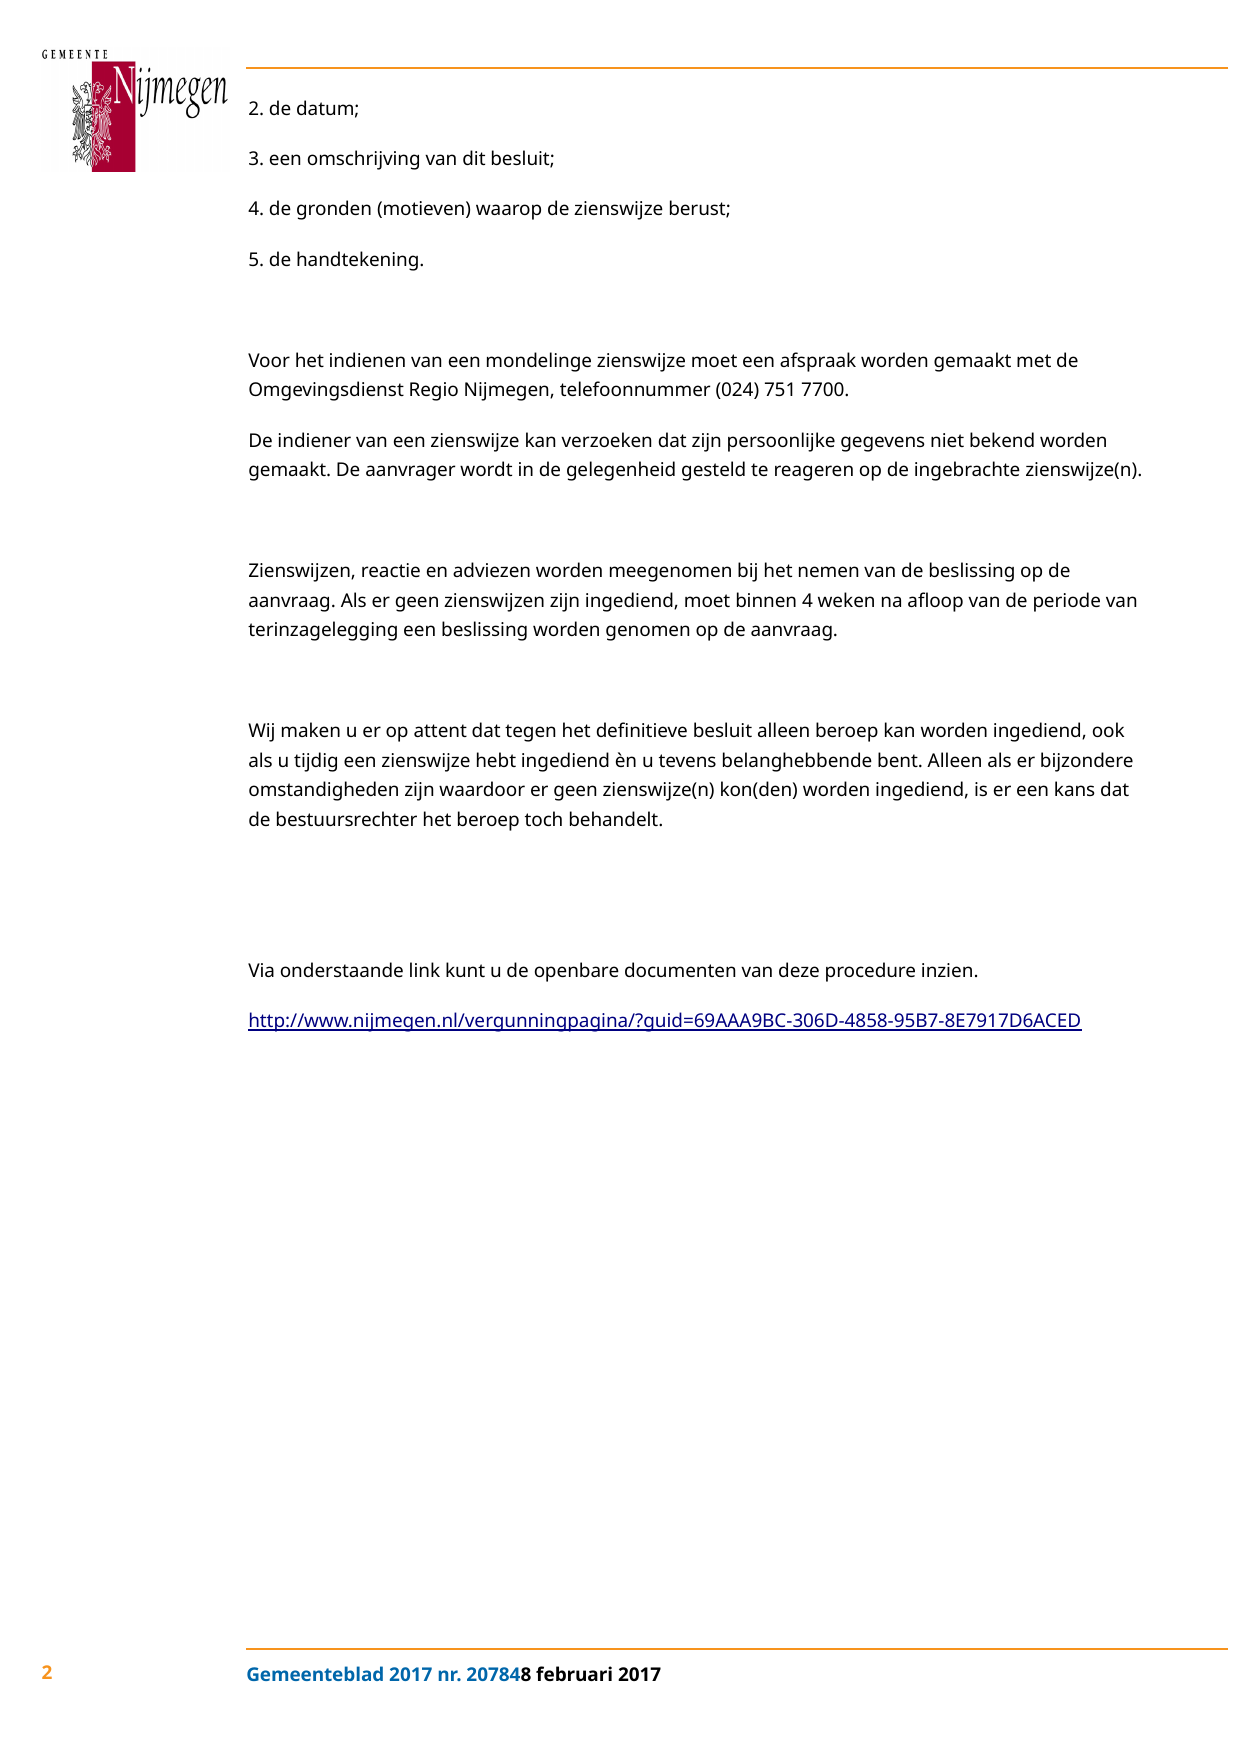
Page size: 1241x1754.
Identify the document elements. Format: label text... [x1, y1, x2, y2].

text Zienswijzen, reactie en adviezen worden meegenomen bij het nemen van de beslissing op de aanvraag. Als er geen zienswijzen zijn ingediend, moet binnen 4 weken na afloop van de periode van terinzagelegging een beslissing worden genomen op de aanvraag. [248, 557, 1152, 642]
text 5. de handtekening. [248, 246, 1152, 272]
text Voor het indienen van een mondelinge zienswijze moet een afspraak worden gemaakt met de Omgevingsdienst Regio Nijmegen, telefoonnummer (024) 751 7700. [248, 347, 1152, 402]
text 3. een omschrijving van dit besluit; [248, 145, 1152, 171]
text http://www.nijmegen.nl/vergunningpagina/?guid=69AAA9BC-306D-4858-95B7-8E7917D6ACED [248, 1008, 1152, 1033]
text Via onderstaande link kunt u de openbare documenten van deze procedure inzien. [248, 957, 1152, 983]
picture [41, 47, 231, 172]
text 2. de datum; [248, 95, 1152, 121]
text De indiener van een zienswijze kan verzoeken dat zijn persoonlijke gegevens niet bekend worden gemaakt. De aanvrager wordt in de gelegenheid gesteld te reageren op de ingebrachte zienswijze(n). [248, 427, 1152, 482]
text Wij maken u er op attent dat tegen het definitieve besluit alleen beroep kan worden ingediend, ook als u tijdig een zienswijze hebt ingediend èn u tevens belanghebbende bent. Alleen als er bijzondere omstandigheden zijn waardoor er geen zienswijze(n) kon(den) worden ingediend, is er een kans dat de bestuursrechter het beroep toch behandelt. [248, 717, 1152, 832]
text 4. de gronden (motieven) waarop de zienswijze berust; [248, 196, 1152, 221]
